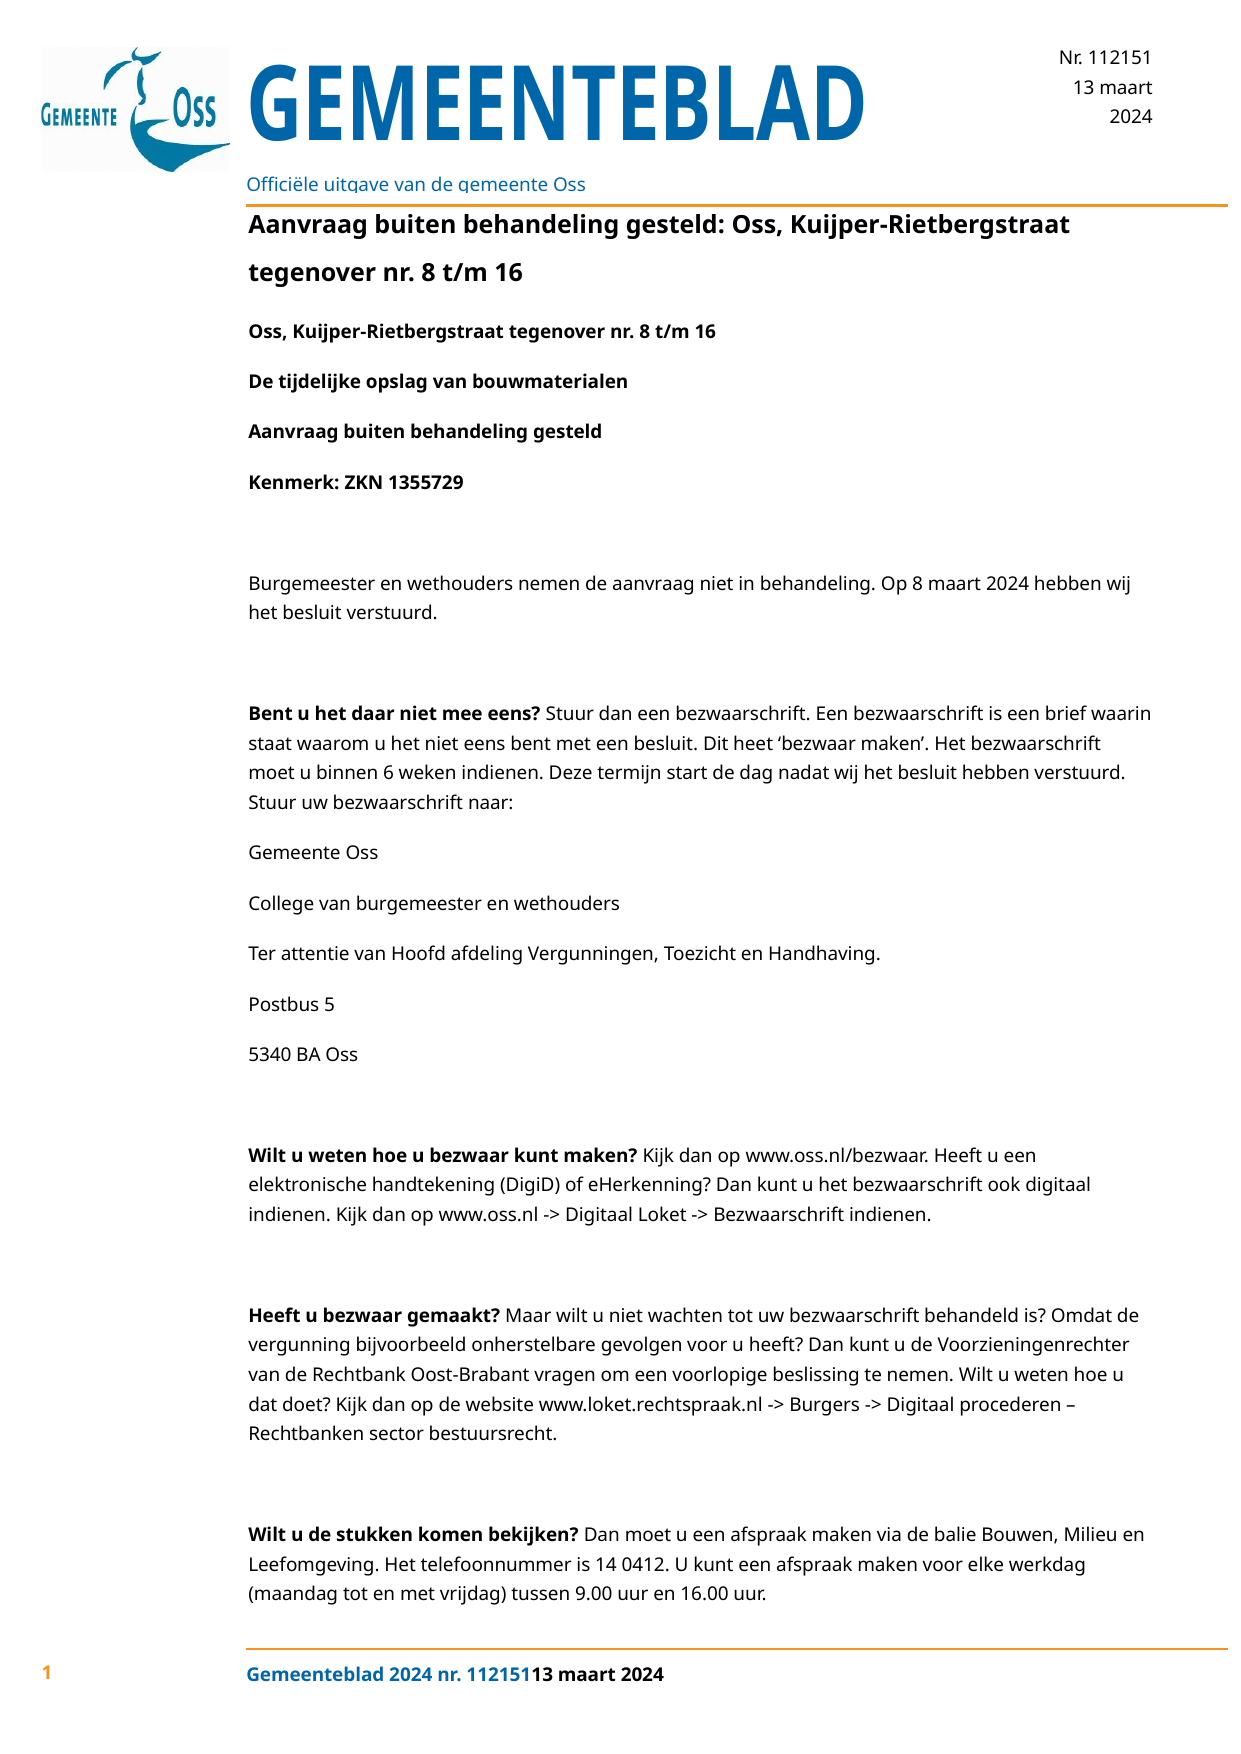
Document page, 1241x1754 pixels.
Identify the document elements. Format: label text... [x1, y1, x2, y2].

text Wilt u de stukken komen bekijken? Dan moet u een afspraak maken via de balie Bouwen, Milieu en Leefomgeving. Het telefoonnummer is 14 0412. U kunt een afspraak maken voor elke werkdag (maandag tot en met vrijdag) tussen 9.00 uur en 16.00 uur. [248, 1521, 1152, 1606]
text Wilt u weten hoe u bezwaar kunt maken? Kijk dan op www.oss.nl/bezwaar. Heeft u een elektronische handtekening (DigiD) of eHerkenning? Dan kunt u het bezwaarschrift ook digitaal indienen. Kijk dan op www.oss.nl -> Digitaal Loket -> Bezwaarschrift indienen. [248, 1142, 1152, 1227]
text Aanvraag buiten behandeling gesteld [248, 419, 1152, 444]
text Kenmerk: ZKN 1355729 [248, 469, 1152, 495]
text Ter attentie van Hoofd afdeling Vergunningen, Toezicht en Handhaving. [248, 940, 1152, 966]
text College van burgemeester en wethouders [248, 890, 1152, 916]
text Gemeente Oss [248, 839, 1152, 865]
text Bent u het daar niet mee eens? Stuur dan een bezwaarschrift. Een bezwaarschrift is een brief waarin staat waarom u het niet eens bent met een besluit. Dit heet ‘bezwaar maken’. Het bezwaarschrift moet u binnen 6 weken indienen. Deze termijn start de dag nadat wij het besluit hebben verstuurd. Stuur uw bezwaarschrift naar: [248, 700, 1152, 815]
text Oss, Kuijper-Rietbergstraat tegenover nr. 8 t/m 16 [248, 318, 1152, 344]
text Burgemeester en wethouders nemen de aanvraag niet in behandeling. Op 8 maart 2024 hebben wij het besluit verstuurd. [248, 570, 1152, 625]
picture [41, 47, 231, 172]
text De tijdelijke opslag van bouwmaterialen [248, 368, 1152, 394]
text Aanvraag buiten behandeling gesteld: Oss, Kuijper-Rietbergstraat tegenover nr. 8 t/m 16 [248, 207, 1152, 288]
text Heeft u bezwaar gemaakt? Maar wilt u niet wachten tot uw bezwaarschrift behandeld is? Omdat de vergunning bijvoorbeeld onherstelbare gevolgen voor u heeft? Dan kunt u de Voorzieningenrechter van de Rechtbank Oost-Brabant vragen om een voorlopige beslissing te nemen. Wilt u weten hoe u dat doet? Kijk dan op de website www.loket.rechtspraak.nl -> Burgers -> Digitaal procederen – Rechtbanken sector bestuursrecht. [248, 1302, 1152, 1446]
text Postbus 5 [248, 991, 1152, 1017]
text 5340 BA Oss [248, 1041, 1152, 1067]
